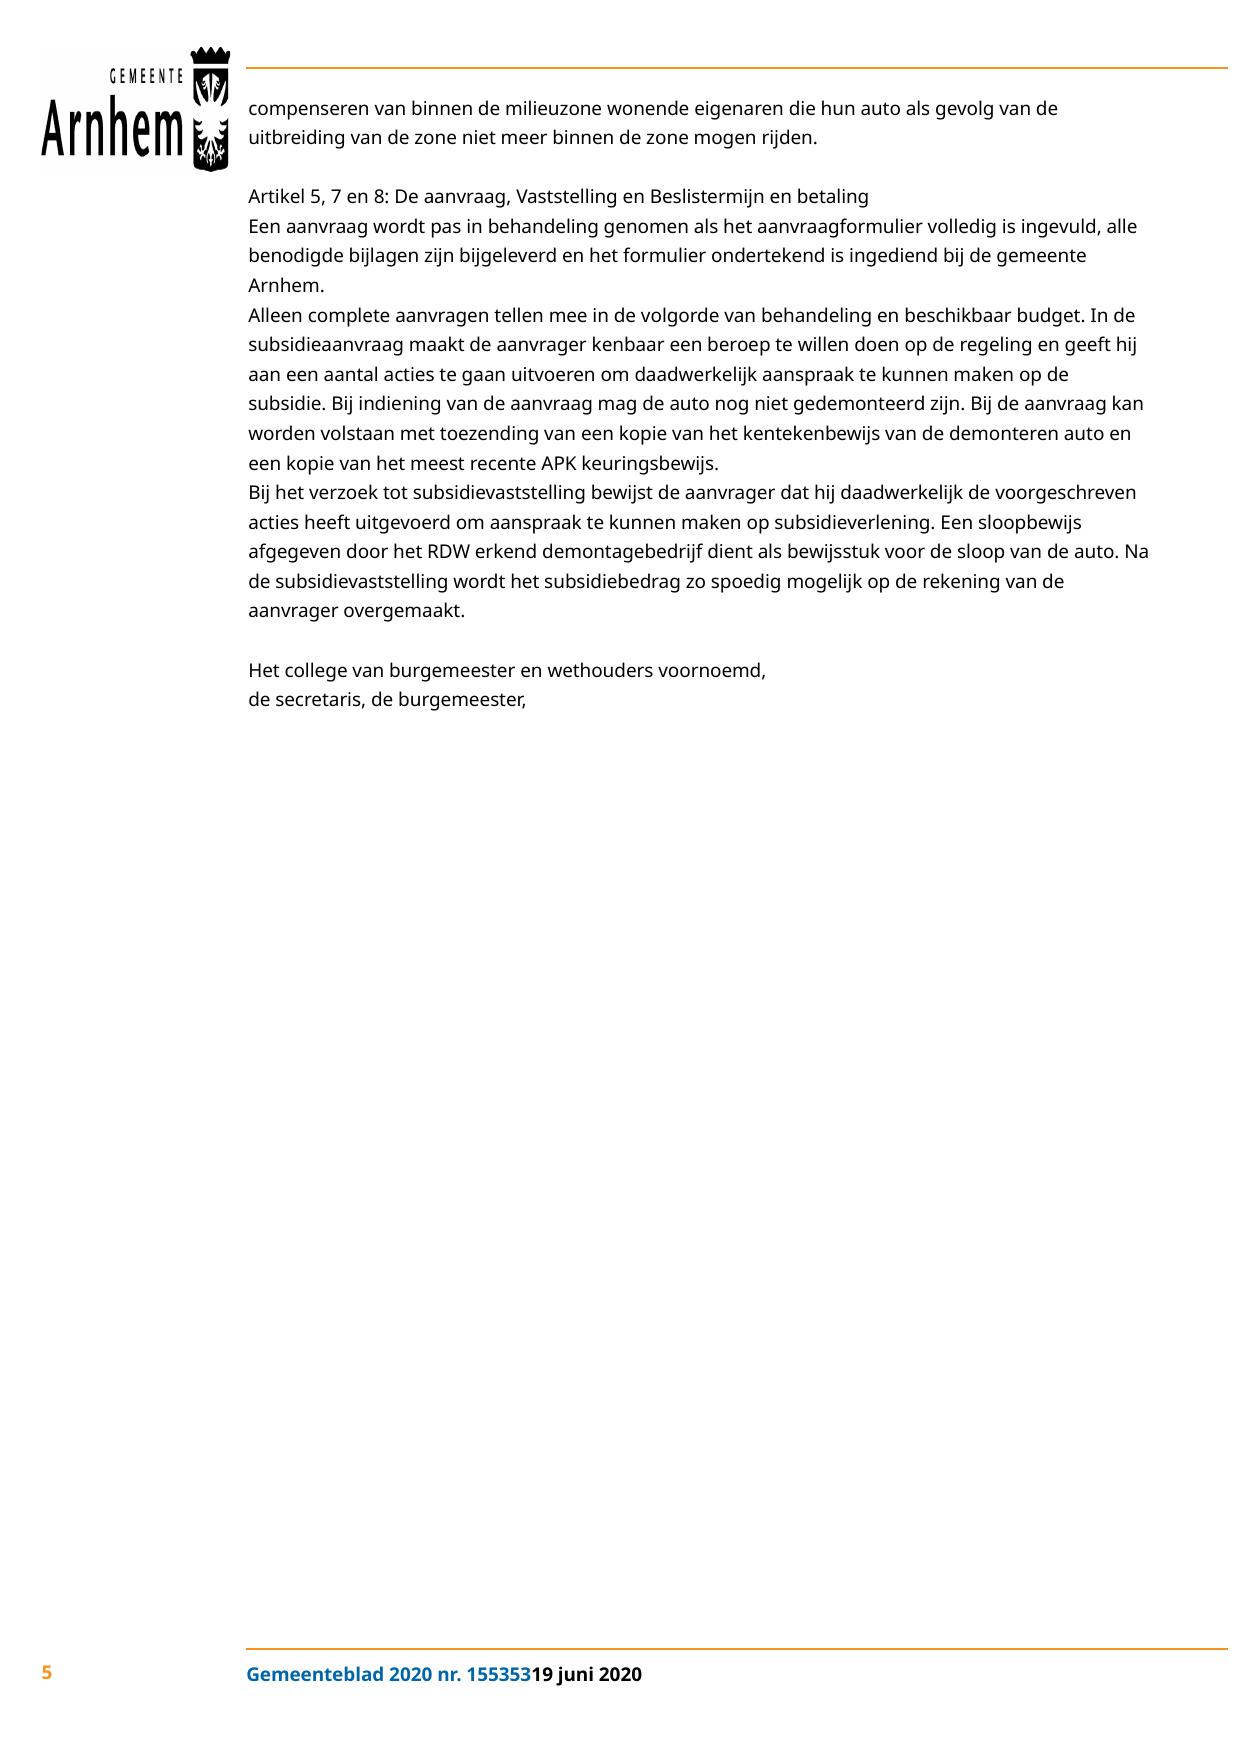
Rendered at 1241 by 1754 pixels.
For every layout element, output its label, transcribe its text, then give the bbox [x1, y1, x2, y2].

text Het college van burgemeester en wethouders voornoemd, [248, 657, 1152, 683]
text Bij het verzoek tot subsidievaststelling bewijst de aanvrager dat hij daadwerkelijk de voorgeschreven acties heeft uitgevoerd om aanspraak te kunnen maken op subsidieverlening. Een sloopbewijs afgegeven door het RDW erkend demontagebedrijf dient als bewijsstuk voor de sloop van de auto. Na de subsidievaststelling wordt het subsidiebedrag zo spoedig mogelijk op de rekening van de aanvrager overgemaakt. [248, 479, 1152, 623]
text compenseren van binnen de milieuzone wonende eigenaren die hun auto als gevolg van de uitbreiding van de zone niet meer binnen de zone mogen rijden. [248, 95, 1152, 150]
text Artikel 5, 7 en 8: De aanvraag, Vaststelling en Beslistermijn en betaling [248, 183, 1152, 209]
picture [41, 47, 231, 172]
text Een aanvraag wordt pas in behandeling genomen als het aanvraagformulier volledig is ingevuld, alle benodigde bijlagen zijn bijgeleverd en het formulier ondertekend is ingediend bij de gemeente Arnhem. [248, 213, 1152, 298]
text Alleen complete aanvragen tellen mee in de volgorde van behandeling en beschikbaar budget. In de subsidieaanvraag maakt de aanvrager kenbaar een beroep te willen doen op de regeling en geeft hij aan een aantal acties te gaan uitvoeren om daadwerkelijk aanspraak te kunnen maken op de subsidie. Bij indiening van de aanvraag mag de auto nog niet gedemonteerd zijn. Bij de aanvraag kan worden volstaan met toezending van een kopie van het kentekenbewijs van de demonteren auto en een kopie van het meest recente APK keuringsbewijs. [248, 302, 1152, 476]
text de secretaris, de burgemeester, [248, 686, 1152, 712]
